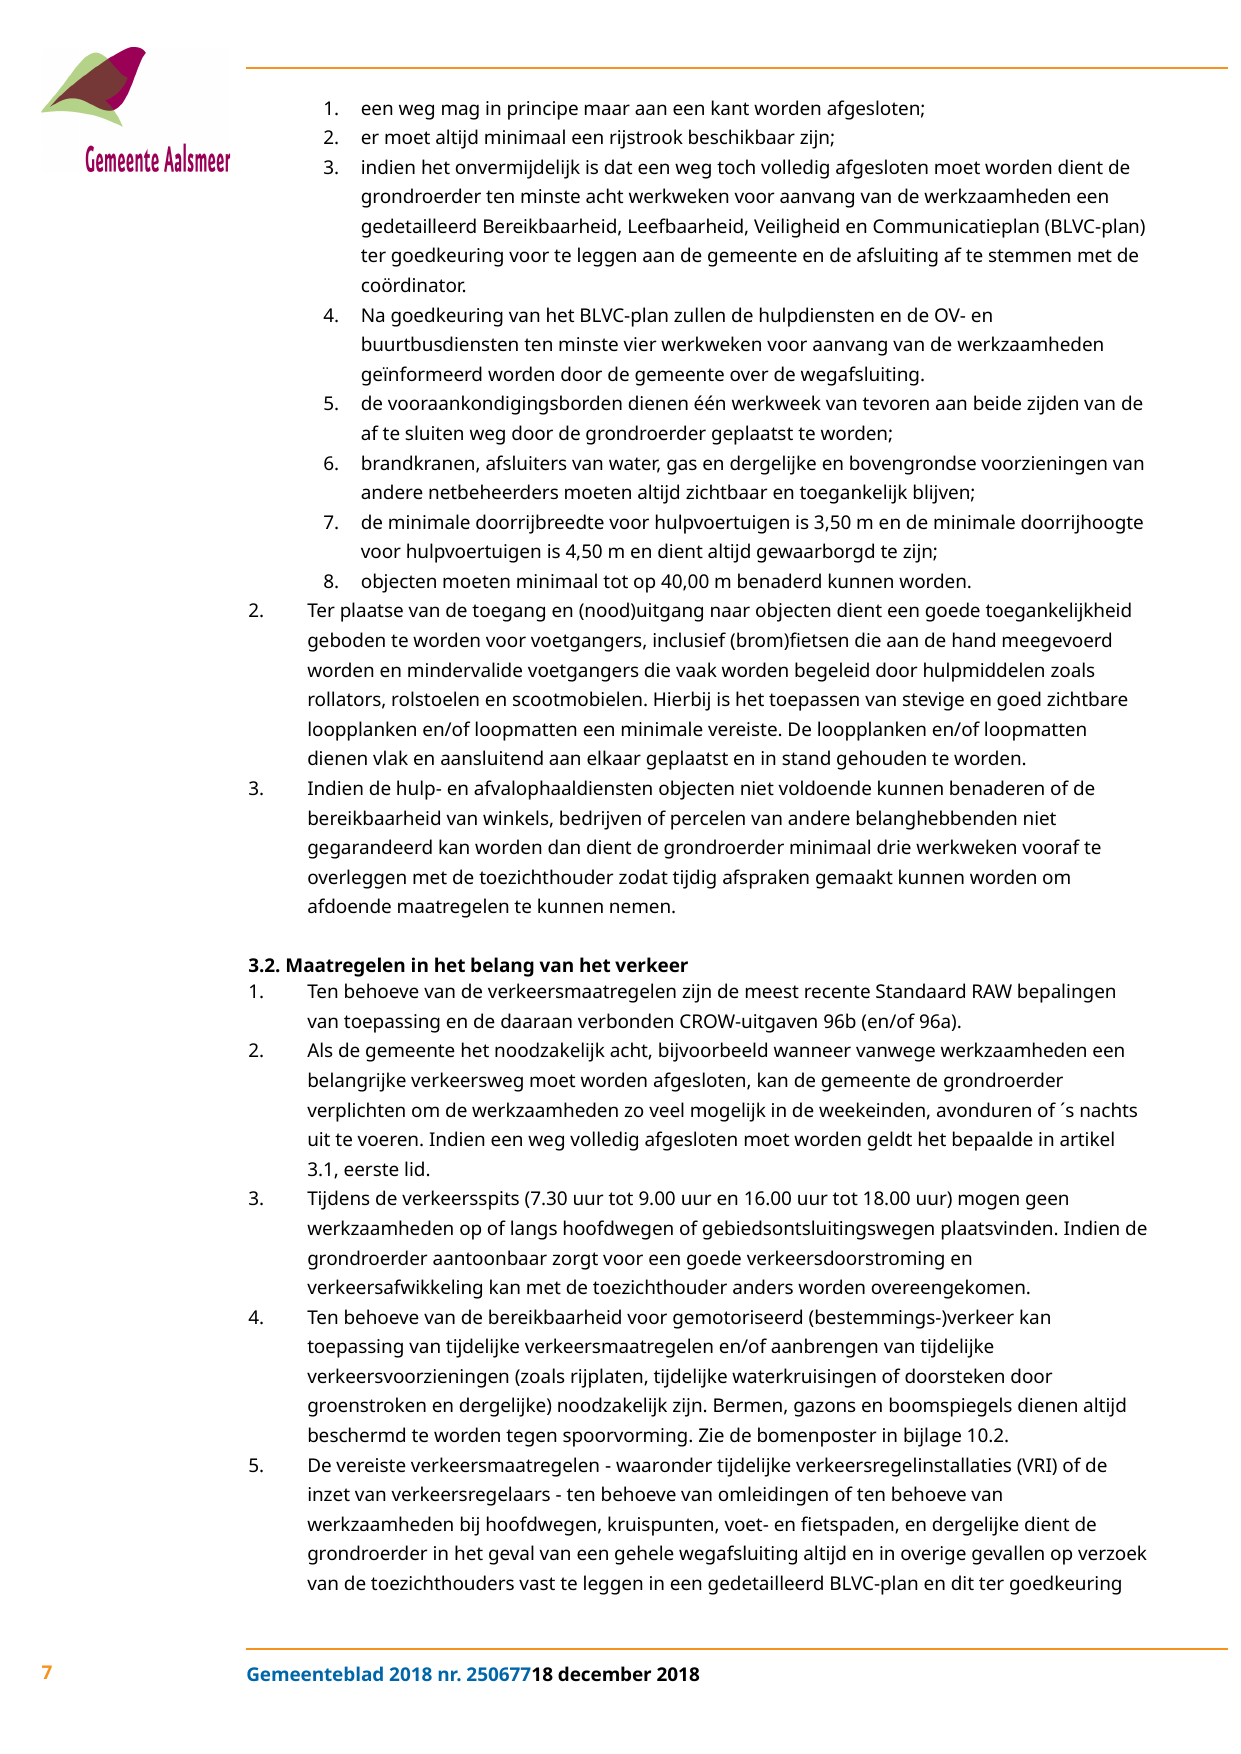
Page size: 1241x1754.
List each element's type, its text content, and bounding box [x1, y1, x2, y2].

list brandkranen, afsluiters van water, gas en dergelijke en bovengrondse voorzieningen van andere netbeheerders moeten altijd zichtbaar en toegankelijk blijven; [323, 450, 1152, 505]
list Ten behoeve van de verkeersmaatregelen zijn de meest recente Standaard RAW bepalingen van toepassing en de daaraan verbonden CROW-uitgaven 96b (en/of 96a). [248, 978, 1152, 1034]
list Tijdens de verkeersspits (7.30 uur tot 9.00 uur en 16.00 uur tot 18.00 uur) mogen geen werkzaamheden op of langs hoofdwegen of gebiedsontsluitingswegen plaatsvinden. Indien de grondroerder aantoonbaar zorgt voor een goede verkeersdoorstroming en verkeersafwikkeling kan met de toezichthouder anders worden overeengekomen. [248, 1186, 1152, 1300]
text 3.2. Maatregelen in het belang van het verkeer [248, 953, 1152, 978]
list de minimale doorrijbreedte voor hulpvoertuigen is 3,50 m en de minimale doorrijhoogte voor hulpvoertuigen is 4,50 m en dient altijd gewaarborgd te zijn; [323, 509, 1152, 564]
list Als de gemeente het noodzakelijk acht, bijvoorbeeld wanneer vanwege werkzaamheden een belangrijke verkeersweg moet worden afgesloten, kan de gemeente de grondroerder verplichten om de werkzaamheden zo veel mogelijk in de weekeinden, avonduren of ´s nachts uit te voeren. Indien een weg volledig afgesloten moet worden geldt het bepaalde in artikel 3.1, eerste lid. [248, 1038, 1152, 1182]
list Ten behoeve van de bereikbaarheid voor gemotoriseerd (bestemmings-)verkeer kan toepassing van tijdelijke verkeersmaatregelen en/of aanbrengen van tijdelijke verkeersvoorzieningen (zoals rijplaten, tijdelijke waterkruisingen of doorsteken door groenstroken en dergelijke) noodzakelijk zijn. Bermen, gazons en boomspiegels dienen altijd beschermd te worden tegen spoorvorming. Zie de bomenposter in bijlage 10.2. [248, 1304, 1152, 1448]
list Indien de hulp- en afvalophaaldiensten objecten niet voldoende kunnen benaderen of de bereikbaarheid van winkels, bedrijven of percelen van andere belanghebbenden niet gegarandeerd kan worden dan dient de grondroerder minimaal drie werkweken vooraf te overleggen met de toezichthouder zodat tijdig afspraken gemaakt kunnen worden om afdoende maatregelen te kunnen nemen. [248, 775, 1152, 919]
list Ter plaatse van de toegang en (nood)uitgang naar objecten dient een goede toegankelijkheid geboden te worden voor voetgangers, inclusief (brom)fietsen die aan de hand meegevoerd worden en mindervalide voetgangers die vaak worden begeleid door hulpmiddelen zoals rollators, rolstoelen en scootmobielen. Hierbij is het toepassen van stevige en goed zichtbare loopplanken en/of loopmatten een minimale vereiste. De loopplanken en/of loopmatten dienen vlak en aansluitend aan elkaar geplaatst en in stand gehouden te worden. [248, 598, 1152, 771]
list er moet altijd minimaal een rijstrook beschikbaar zijn; [323, 124, 1152, 150]
picture [41, 47, 231, 172]
list een weg mag in principe maar aan een kant worden afgesloten; [323, 95, 1152, 121]
list De vereiste verkeersmaatregelen - waaronder tijdelijke verkeersregelinstallaties (VRI) of de inzet van verkeersregelaars - ten behoeve van omleidingen of ten behoeve van werkzaamheden bij hoofdwegen, kruispunten, voet- en fietspaden, en dergelijke dient de grondroerder in het geval van een gehele wegafsluiting altijd en in overige gevallen op verzoek van de toezichthouders vast te leggen in een gedetailleerd BLVC-plan en dit ter goedkeuring [248, 1452, 1152, 1596]
list objecten moeten minimaal tot op 40,00 m benaderd kunnen worden. [323, 568, 1152, 594]
list indien het onvermijdelijk is dat een weg toch volledig afgesloten moet worden dient de grondroerder ten minste acht werkweken voor aanvang van de werkzaamheden een gedetailleerd Bereikbaarheid, Leefbaarheid, Veiligheid en Communicatieplan (BLVC-plan) ter goedkeuring voor te leggen aan de gemeente en de afsluiting af te stemmen met de coördinator. [323, 154, 1152, 298]
list Na goedkeuring van het BLVC-plan zullen de hulpdiensten en de OV- en buurtbusdiensten ten minste vier werkweken voor aanvang van de werkzaamheden geïnformeerd worden door de gemeente over de wegafsluiting. [323, 302, 1152, 387]
list de vooraankondigingsborden dienen één werkweek van tevoren aan beide zijden van de af te sluiten weg door de grondroerder geplaatst te worden; [323, 391, 1152, 446]
